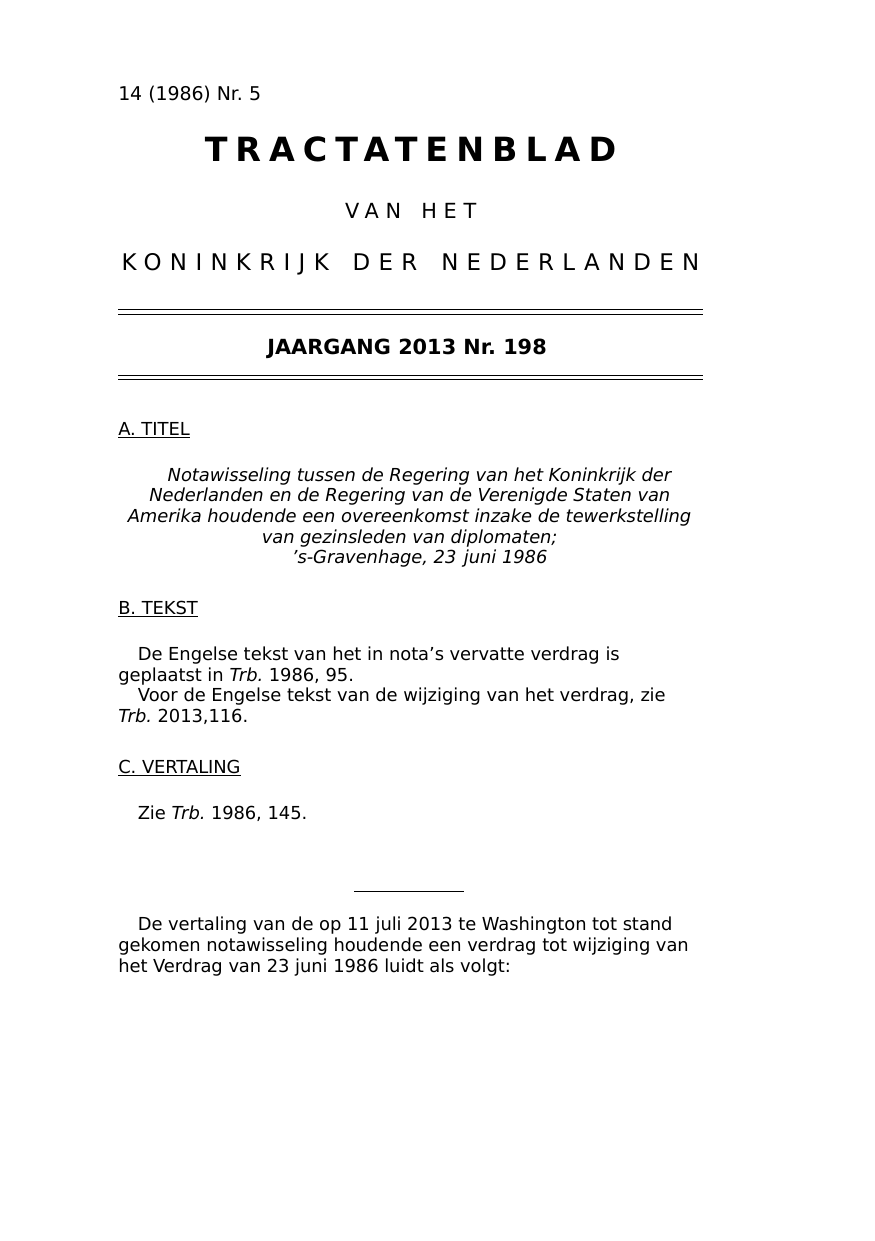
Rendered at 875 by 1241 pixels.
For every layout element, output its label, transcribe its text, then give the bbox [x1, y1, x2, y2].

text Zie Trb. 1986, 145. [118, 802, 703, 823]
text VAN HET [118, 199, 703, 223]
text 14 (1986) Nr. 5 [118, 83, 703, 105]
subtitle B. TEKST [118, 598, 703, 619]
text De Engelse tekst van het in nota’s vervatte verdrag is geplaatst in Trb. 1986, 95. [118, 644, 703, 685]
subtitle C. VERTALING [118, 757, 703, 777]
text De vertaling van de op 11 juli 2013 te Washington tot stand gekomen notawisseling houdende een verdrag tot wijziging van het Verdrag van 23 juni 1986 luidt als volgt: [118, 914, 703, 976]
text Notawisseling tussen de Regering van het Koninkrijk der Nederlanden en de Regering van de Verenigde Staten van Amerika houdende een overeenkomst inzake de tewerkstelling van gezinsleden van diplomaten; [118, 464, 703, 547]
subtitle A. TITEL [118, 419, 703, 439]
text TRACTATENBLAD [118, 130, 703, 169]
text ’s-Gravenhage, 23 juni 1986 [118, 547, 703, 568]
text Voor de Engelse tekst van de wijziging van het verdrag, zie Trb. 2013,116. [118, 685, 703, 727]
text KONINKRIJK DER NEDERLANDEN [118, 249, 703, 276]
text JAARGANG 2013 Nr. 198 [118, 335, 703, 359]
